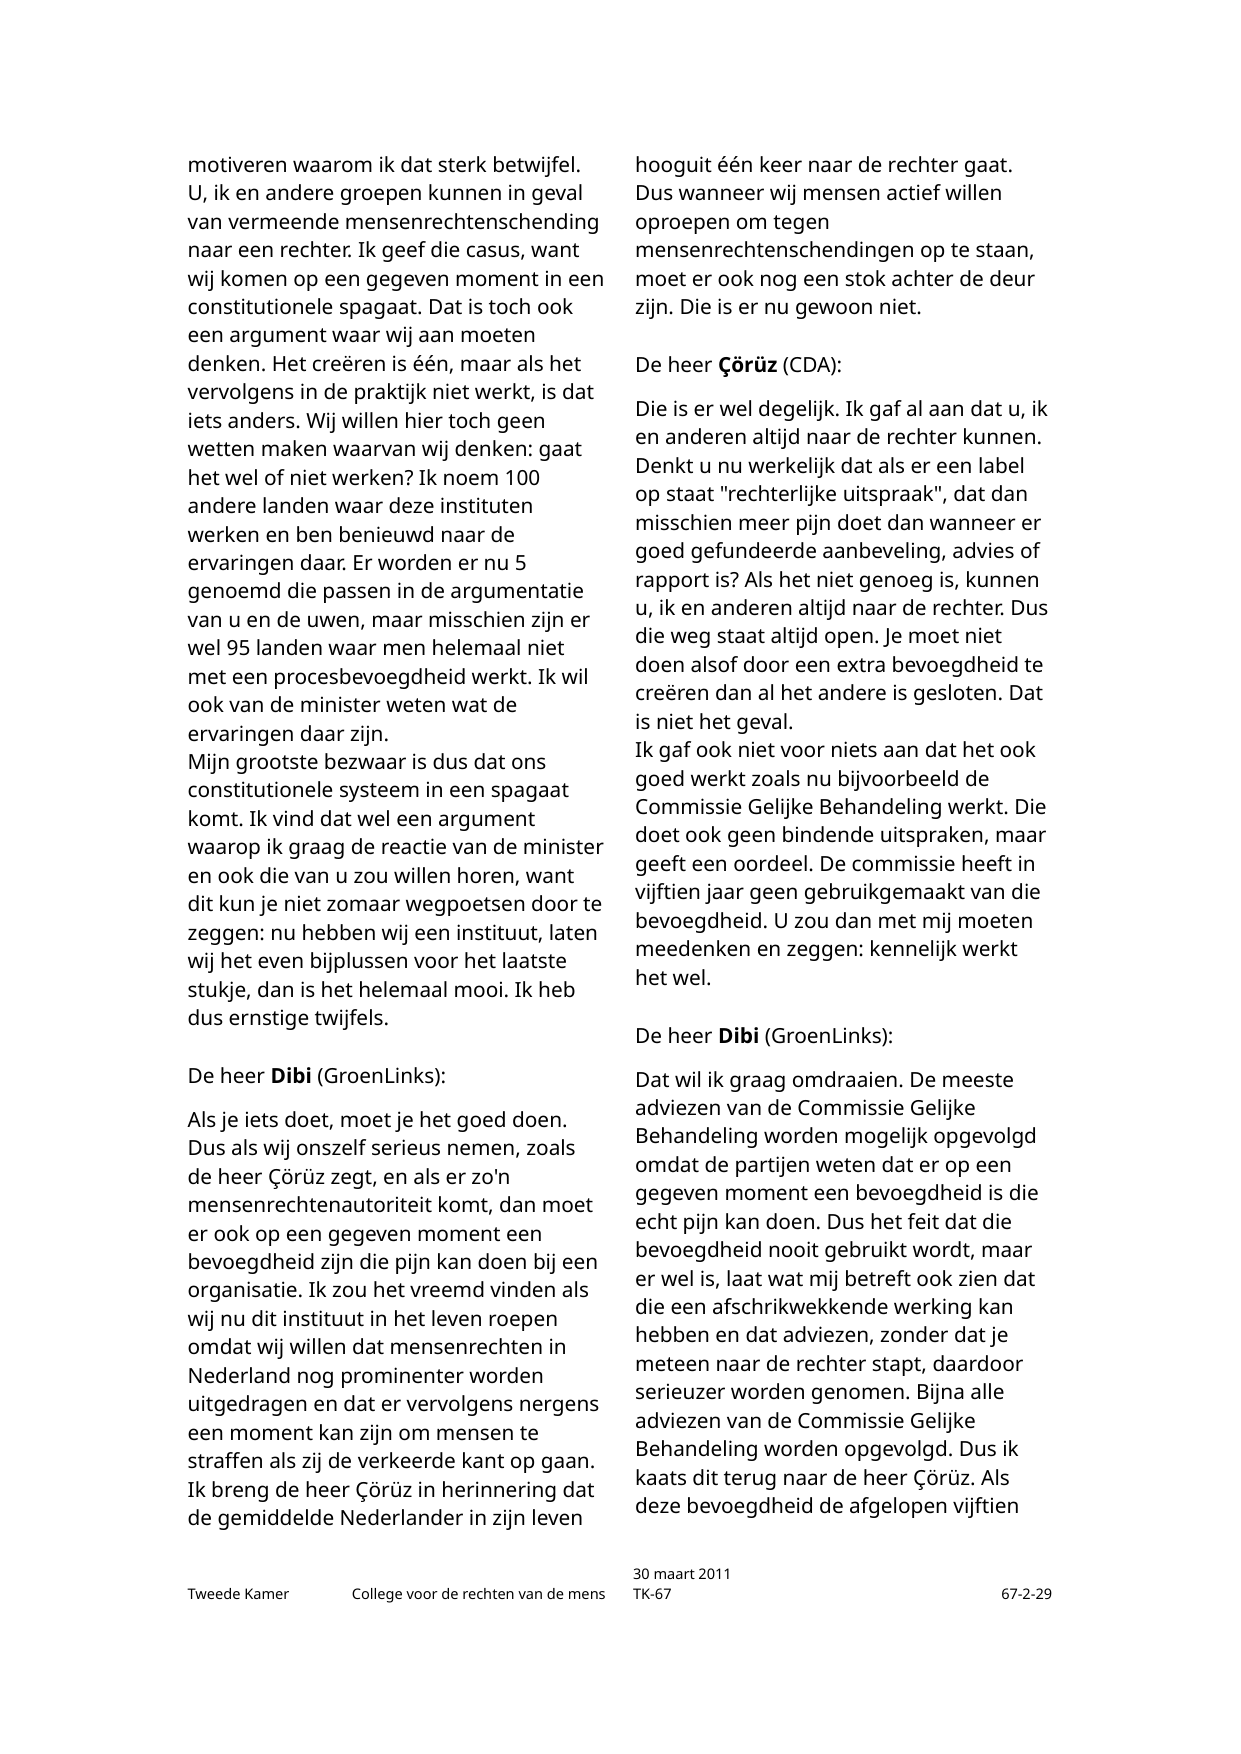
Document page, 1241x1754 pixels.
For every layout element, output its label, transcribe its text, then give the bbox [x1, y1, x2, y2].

text Dat wil ik graag omdraaien. De meeste adviezen van de Commissie Gelijke Behandeling worden mogelijk opgevolgd omdat de partijen weten dat er op een gegeven moment een bevoegdheid is die echt pijn kan doen. Dus het feit dat die bevoegdheid nooit gebruikt wordt, maar er wel is, laat wat mij betreft ook zien dat die een afschrikwekkende werking kan hebben en dat adviezen, zonder dat je meteen naar de rechter stapt, daardoor serieuzer worden genomen. Bijna alle adviezen van de Commissie Gelijke Behandeling worden opgevolgd. Dus ik kaats dit terug naar de heer Çörüz. Als deze bevoegdheid de afgelopen vijftien [635, 1065, 1053, 1520]
text Ik gaf ook niet voor niets aan dat het ook goed werkt zoals nu bijvoorbeeld de Commissie Gelijke Behandeling werkt. Die doet ook geen bindende uitspraken, maar geeft een oordeel. De commissie heeft in vijftien jaar geen gebruikgemaakt van die bevoegdheid. U zou dan met mij moeten meedenken en zeggen: kennelijk werkt het wel. [635, 735, 1053, 991]
text Die is er wel degelijk. Ik gaf al aan dat u, ik en anderen altijd naar de rechter kunnen. Denkt u nu werkelijk dat als er een label op staat "rechterlijke uitspraak", dat dan misschien meer pijn doet dan wanneer er goed gefundeerde aanbeveling, advies of rapport is? Als het niet genoeg is, kunnen u, ik en anderen altijd naar de rechter. Dus die weg staat altijd open. Je moet niet doen alsof door een extra bevoegdheid te creëren dan al het andere is gesloten. Dat is niet het geval. [635, 394, 1053, 735]
text De heer Dibi (GroenLinks): [635, 1021, 1053, 1050]
text De heer Dibi (GroenLinks): [187, 1062, 605, 1090]
text motiveren waarom ik dat sterk betwijfel. U, ik en andere groepen kunnen in geval van vermeende mensenrechtenschending naar een rechter. Ik geef die casus, want wij komen op een gegeven moment in een constitutionele spagaat. Dat is toch ook een argument waar wij aan moeten denken. Het creëren is één, maar als het vervolgens in de praktijk niet werkt, is dat iets anders. Wij willen hier toch geen wetten maken waarvan wij denken: gaat het wel of niet werken? Ik noem 100 andere landen waar deze instituten werken en ben benieuwd naar de ervaringen daar. Er worden er nu 5 genoemd die passen in de argumentatie van u en de uwen, maar misschien zijn er wel 95 landen waar men helemaal niet met een procesbevoegdheid werkt. Ik wil ook van de minister weten wat de ervaringen daar zijn. [187, 150, 605, 747]
text Mijn grootste bezwaar is dus dat ons constitutionele systeem in een spagaat komt. Ik vind dat wel een argument waarop ik graag de reactie van de minister en ook die van u zou willen horen, want dit kun je niet zomaar wegpoetsen door te zeggen: nu hebben wij een instituut, laten wij het even bijplussen voor het laatste stukje, dan is het helemaal mooi. Ik heb dus ernstige twijfels. [187, 747, 605, 1032]
text hooguit één keer naar de rechter gaat. Dus wanneer wij mensen actief willen oproepen om tegen mensenrechtenschendingen op te staan, moet er ook nog een stok achter de deur zijn. Die is er nu gewoon niet. [635, 150, 1053, 321]
text De heer Çörüz (CDA): [635, 351, 1053, 379]
text Als je iets doet, moet je het goed doen. Dus als wij onszelf serieus nemen, zoals de heer Çörüz zegt, en als er zo'n mensenrechtenautoriteit komt, dan moet er ook op een gegeven moment een bevoegdheid zijn die pijn kan doen bij een organisatie. Ik zou het vreemd vinden als wij nu dit instituut in het leven roepen omdat wij willen dat mensenrechten in Nederland nog prominenter worden uitgedragen en dat er vervolgens nergens een moment kan zijn om mensen te straffen als zij de verkeerde kant op gaan. Ik breng de heer Çörüz in herinnering dat de gemiddelde Nederlander in zijn leven [187, 1105, 605, 1532]
